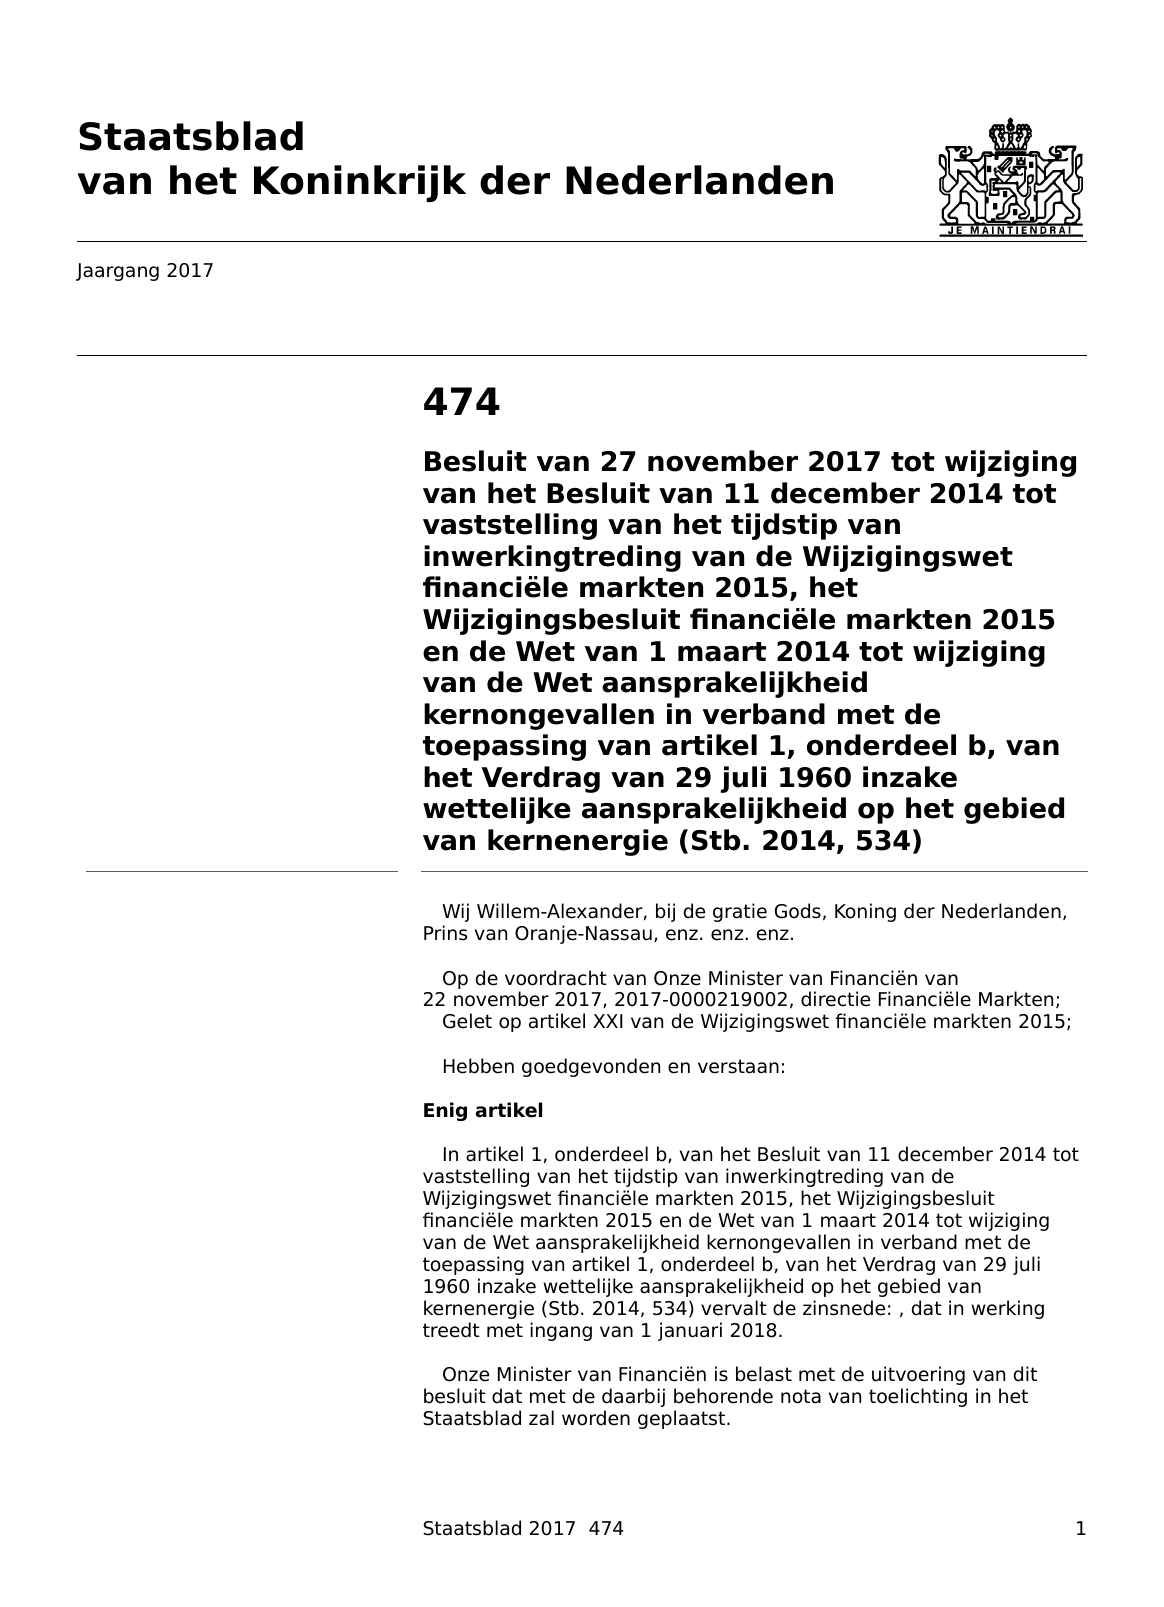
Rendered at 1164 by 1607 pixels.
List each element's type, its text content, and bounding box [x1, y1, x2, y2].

subtitle 474 [422, 381, 1087, 424]
picture [936, 115, 1087, 240]
text Gelet op artikel XXI van de Wijzigingswet financiële markten 2015; [422, 1011, 1087, 1033]
table_header Staatsblad van het Koninkrijk der Nederlanden [77, 100, 886, 241]
text Onze Minister van Financiën is belast met de uitvoering van dit besluit dat met de daarbij behorende nota van toelichting in het Staatsblad zal worden geplaatst. [422, 1364, 1087, 1430]
text Wij Willem-Alexander, bij de gratie Gods, Koning der Nederlanden, Prins van Oranje-Nassau, enz. enz. enz. [422, 901, 1087, 945]
table_header [886, 100, 1087, 241]
text In artikel 1, onderdeel b, van het Besluit van 11 december 2014 tot vaststelling van het tijdstip van inwerkingtreding van de Wijzigingswet financiële markten 2015, het Wijzigingsbesluit financiële markten 2015 en de Wet van 1 maart 2014 tot wijziging van de Wet aansprakelijkheid kernongevallen in verband met de toepassing van artikel 1, onderdeel b, van het Verdrag van 29 juli 1960 inzake wettelijke aansprakelijkheid op het gebied van kernenergie (Stb. 2014, 534) vervalt de zinsnede: , dat in werking treedt met ingang van 1 januari 2018. [422, 1144, 1087, 1342]
text Op de voordracht van Onze Minister van Financiën van 22 november 2017, 2017-0000219002, directie Financiële Markten; [422, 967, 1087, 1011]
text Besluit van 27 november 2017 tot wijziging van het Besluit van 11 december 2014 tot vaststelling van het tijdstip van inwerkingtreding van de Wijzigingswet financiële markten 2015, het Wijzigingsbesluit financiële markten 2015 en de Wet van 1 maart 2014 tot wijziging van de Wet aansprakelijkheid kernongevallen in verband met de toepassing van artikel 1, onderdeel b, van het Verdrag van 29 juli 1960 inzake wettelijke aansprakelijkheid op het gebied van kernenergie (Stb. 2014, 534) [422, 447, 1087, 857]
table_cell Jaargang 2017 [77, 242, 1087, 355]
subtitle Enig artikel [422, 1100, 1087, 1122]
text Hebben goedgevonden en verstaan: [422, 1056, 1087, 1077]
